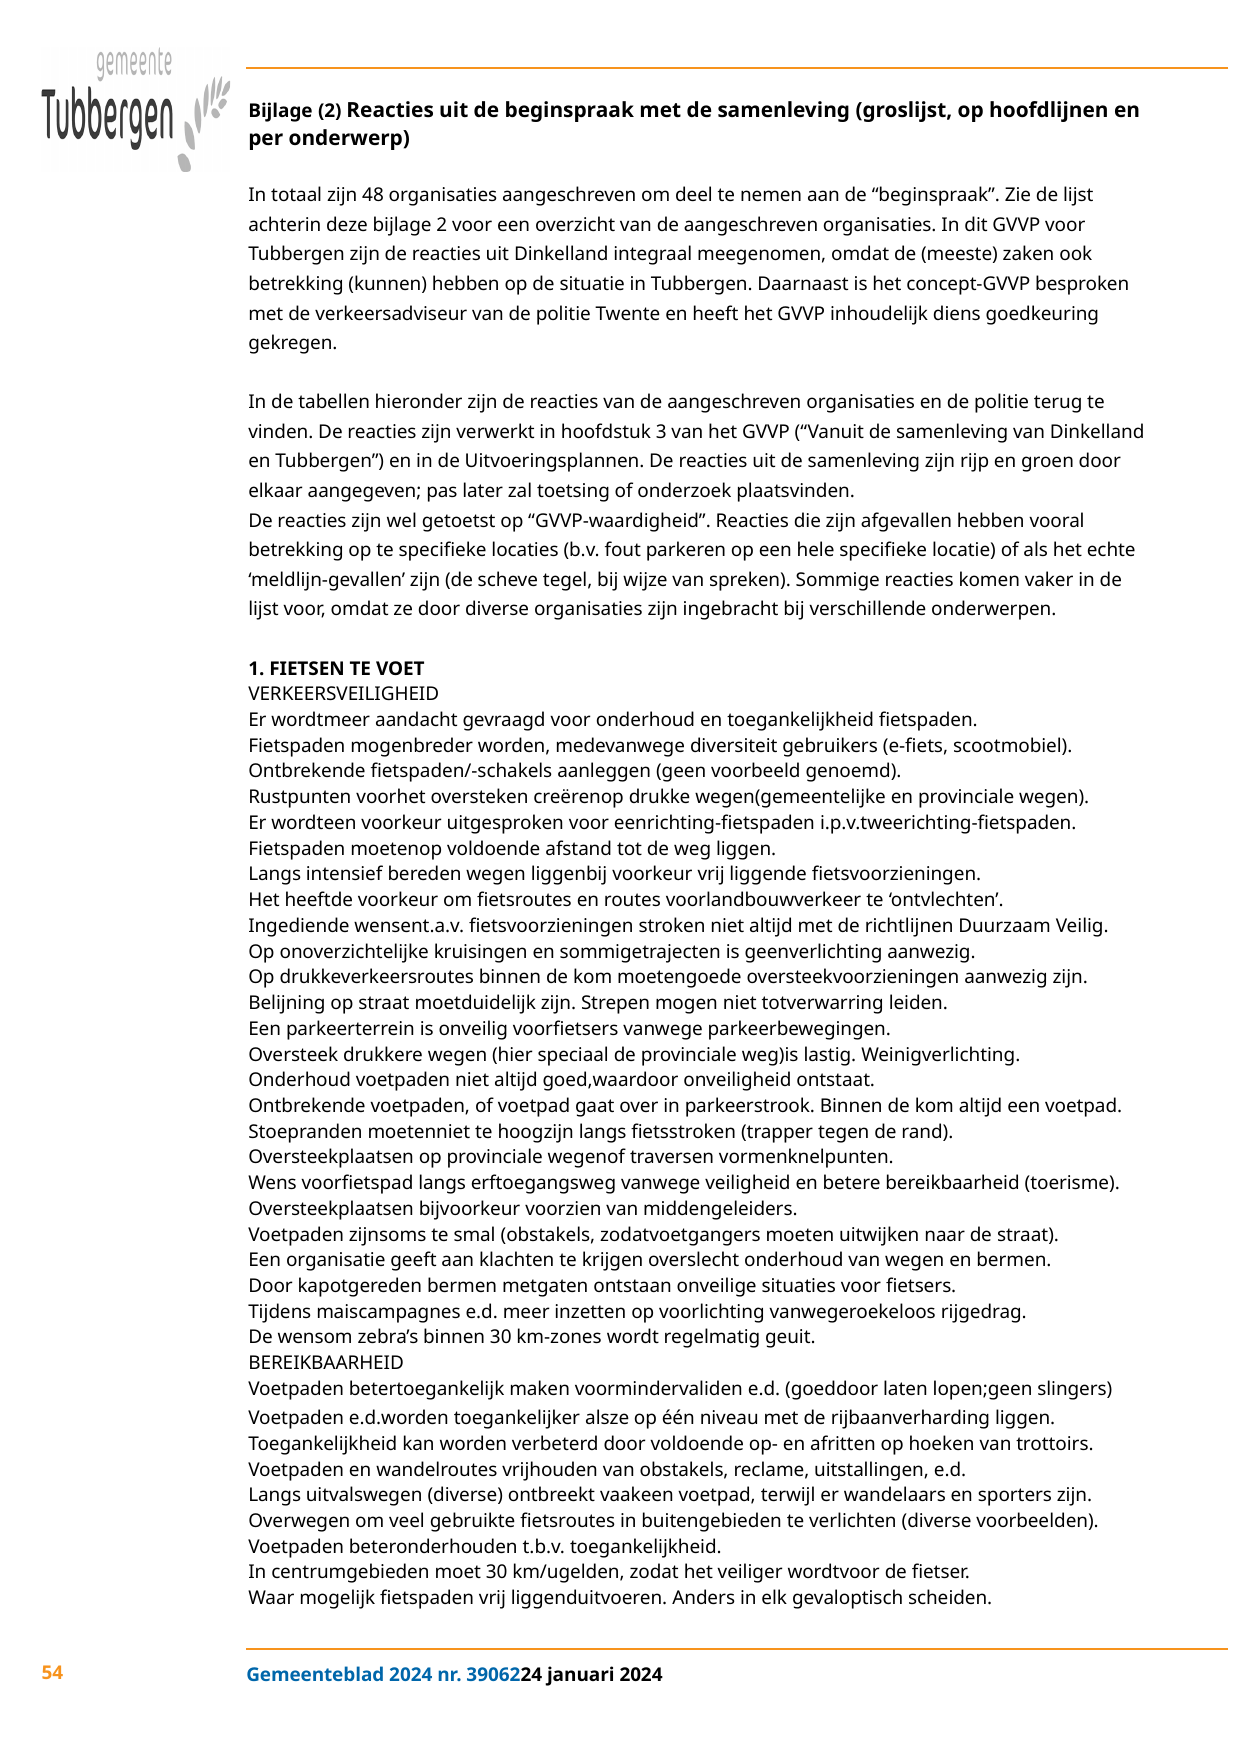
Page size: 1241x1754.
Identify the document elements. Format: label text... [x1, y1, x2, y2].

table_cell Voetpaden zijnsoms te smal (obstakels, zodatvoetgangers moeten uitwijken naar de straat). [248, 1221, 1152, 1247]
table_cell Toegankelijkheid kan worden verbeterd door voldoende op- en afritten op hoeken van trottoirs. [248, 1430, 1152, 1456]
table_cell Rustpunten voorhet oversteken creërenop drukke wegen(gemeentelijke en provinciale wegen). [248, 784, 1152, 809]
table_cell Fietspaden mogenbreder worden, medevanwege diversiteit gebruikers (e-fiets, scootmobiel). [248, 732, 1152, 758]
table_cell Langs intensief bereden wegen liggenbij voorkeur vrij liggende fietsvoorzieningen. [248, 861, 1152, 886]
table_header 1. FIETSEN TE VOET [248, 655, 1152, 681]
table_cell In centrumgebieden moet 30 km/ugelden, zodat het veiliger wordtvoor de fietser. [248, 1559, 1152, 1584]
table_cell Belijning op straat moetduidelijk zijn. Strepen mogen niet totverwarring leiden. [248, 989, 1152, 1015]
text In de tabellen hieronder zijn de reacties van de aangeschreven organisaties en de politie terug te vinden. De reacties zijn verwerkt in hoofdstuk 3 van het GVVP (“Vanuit de samenleving van Dinkelland en Tubbergen”) en in de Uitvoeringsplannen. De reacties uit de samenleving zijn rijp en groen door elkaar aangegeven; pas later zal toetsing of onderzoek plaatsvinden. [248, 388, 1152, 503]
table_cell Door kapotgereden bermen metgaten ontstaan onveilige situaties voor fietsers. [248, 1272, 1152, 1298]
text De reacties zijn wel getoetst op “GVVP-waardigheid”. Reacties die zijn afgevallen hebben vooral betrekking op te specifieke locaties (b.v. fout parkeren op een hele specifieke locatie) of als het echte ‘meldlijn-gevallen’ zijn (de scheve tegel, bij wijze van spreken). Sommige reacties komen vaker in de lijst voor, omdat ze door diverse organisaties zijn ingebracht bij verschillende onderwerpen. [248, 507, 1152, 621]
picture [41, 47, 231, 172]
table_cell Voetpaden en wandelroutes vrijhouden van obstakels, reclame, uitstallingen, e.d. [248, 1456, 1152, 1481]
table_cell VERKEERSVEILIGHEID [248, 681, 700, 706]
table_cell Het heeftde voorkeur om fietsroutes en routes voorlandbouwverkeer te ‘ontvlechten’. [248, 886, 1152, 912]
table_cell Er wordtmeer aandacht gevraagd voor onderhoud en toegankelijkheid fietspaden. [248, 706, 1152, 732]
table_cell Fietspaden moetenop voldoende afstand tot de weg liggen. [248, 835, 1152, 861]
table_cell Een parkeerterrein is onveilig voorfietsers vanwege parkeerbewegingen. [248, 1015, 1152, 1041]
table_cell Een organisatie geeft aan klachten te krijgen overslecht onderhoud van wegen en bermen. [248, 1247, 1152, 1272]
table_cell Overwegen om veel gebruikte fietsroutes in buitengebieden te verlichten (diverse voorbeelden). [248, 1507, 1152, 1533]
table_cell Oversteek drukkere wegen (hier speciaal de provinciale weg)is lastig. Weinigverlichting. [248, 1041, 1152, 1066]
table_cell Voetpaden beteronderhouden t.b.v. toegankelijkheid. [248, 1533, 1152, 1559]
table_cell [700, 1350, 1152, 1375]
table_cell Langs uitvalswegen (diverse) ontbreekt vaakeen voetpad, terwijl er wandelaars en sporters zijn. [248, 1481, 1152, 1507]
table_cell Oversteekplaatsen bijvoorkeur voorzien van middengeleiders. [248, 1195, 1152, 1221]
table_cell [700, 681, 1152, 706]
table_cell Oversteekplaatsen op provinciale wegenof traversen vormenknelpunten. [248, 1144, 1152, 1169]
table_cell Tijdens maiscampagnes e.d. meer inzetten op voorlichting vanwegeroekeloos rijgedrag. [248, 1298, 1152, 1324]
text In totaal zijn 48 organisaties aangeschreven om deel te nemen aan de “beginspraak”. Zie de lijst achterin deze bijlage 2 voor een overzicht van de aangeschreven organisaties. In dit GVVP voor Tubbergen zijn de reacties uit Dinkelland integraal meegenomen, omdat de (meeste) zaken ook betrekking (kunnen) hebben op de situatie in Tubbergen. Daarnaast is het concept-GVVP besproken met de verkeersadviseur van de politie Twente en heeft het GVVP inhoudelijk diens goedkeuring gekregen. [248, 181, 1152, 355]
table_cell Ontbrekende fietspaden/-schakels aanleggen (geen voorbeeld genoemd). [248, 758, 1152, 783]
table_cell Waar mogelijk fietspaden vrij liggenduitvoeren. Anders in elk gevaloptisch scheiden. [248, 1584, 1152, 1610]
table_cell Wens voorfietspad langs erftoegangsweg vanwege veiligheid en betere bereikbaarheid (toerisme). [248, 1169, 1152, 1195]
table_cell Stoepranden moetenniet te hoogzijn langs fietsstroken (trapper tegen de rand). [248, 1118, 1152, 1144]
table_cell Er wordteen voorkeur uitgesproken voor eenrichting-fietspaden i.p.v.tweerichting-fietspaden. [248, 809, 1152, 835]
table_cell De wensom zebra’s binnen 30 km-zones wordt regelmatig geuit. [248, 1324, 1152, 1349]
table_cell Onderhoud voetpaden niet altijd goed,waardoor onveiligheid ontstaat. [248, 1066, 1152, 1092]
table_cell BEREIKBAARHEID [248, 1350, 700, 1375]
table_cell Ingediende wensent.a.v. fietsvoorzieningen stroken niet altijd met de richtlijnen Duurzaam Veilig. [248, 912, 1152, 938]
table_cell Op onoverzichtelijke kruisingen en sommigetrajecten is geenverlichting aanwezig. [248, 938, 1152, 963]
table_cell Op drukkeverkeersroutes binnen de kom moetengoede oversteekvoorzieningen aanwezig zijn. [248, 964, 1152, 989]
table_header Voetpaden e.d.worden toegankelijker alsze op één niveau met de rijbaanverharding liggen. [248, 1404, 1152, 1430]
table_cell Ontbrekende voetpaden, of voetpad gaat over in parkeerstrook. Binnen de kom altijd een voetpad. [248, 1092, 1152, 1118]
table_cell Voetpaden betertoegankelijk maken voormindervaliden e.d. (goeddoor laten lopen;geen slingers) [248, 1375, 1152, 1401]
text Bijlage (2) Reacties uit de beginspraak met de samenleving (groslijst, op hoofdlijnen en per onderwerp) [248, 95, 1152, 152]
